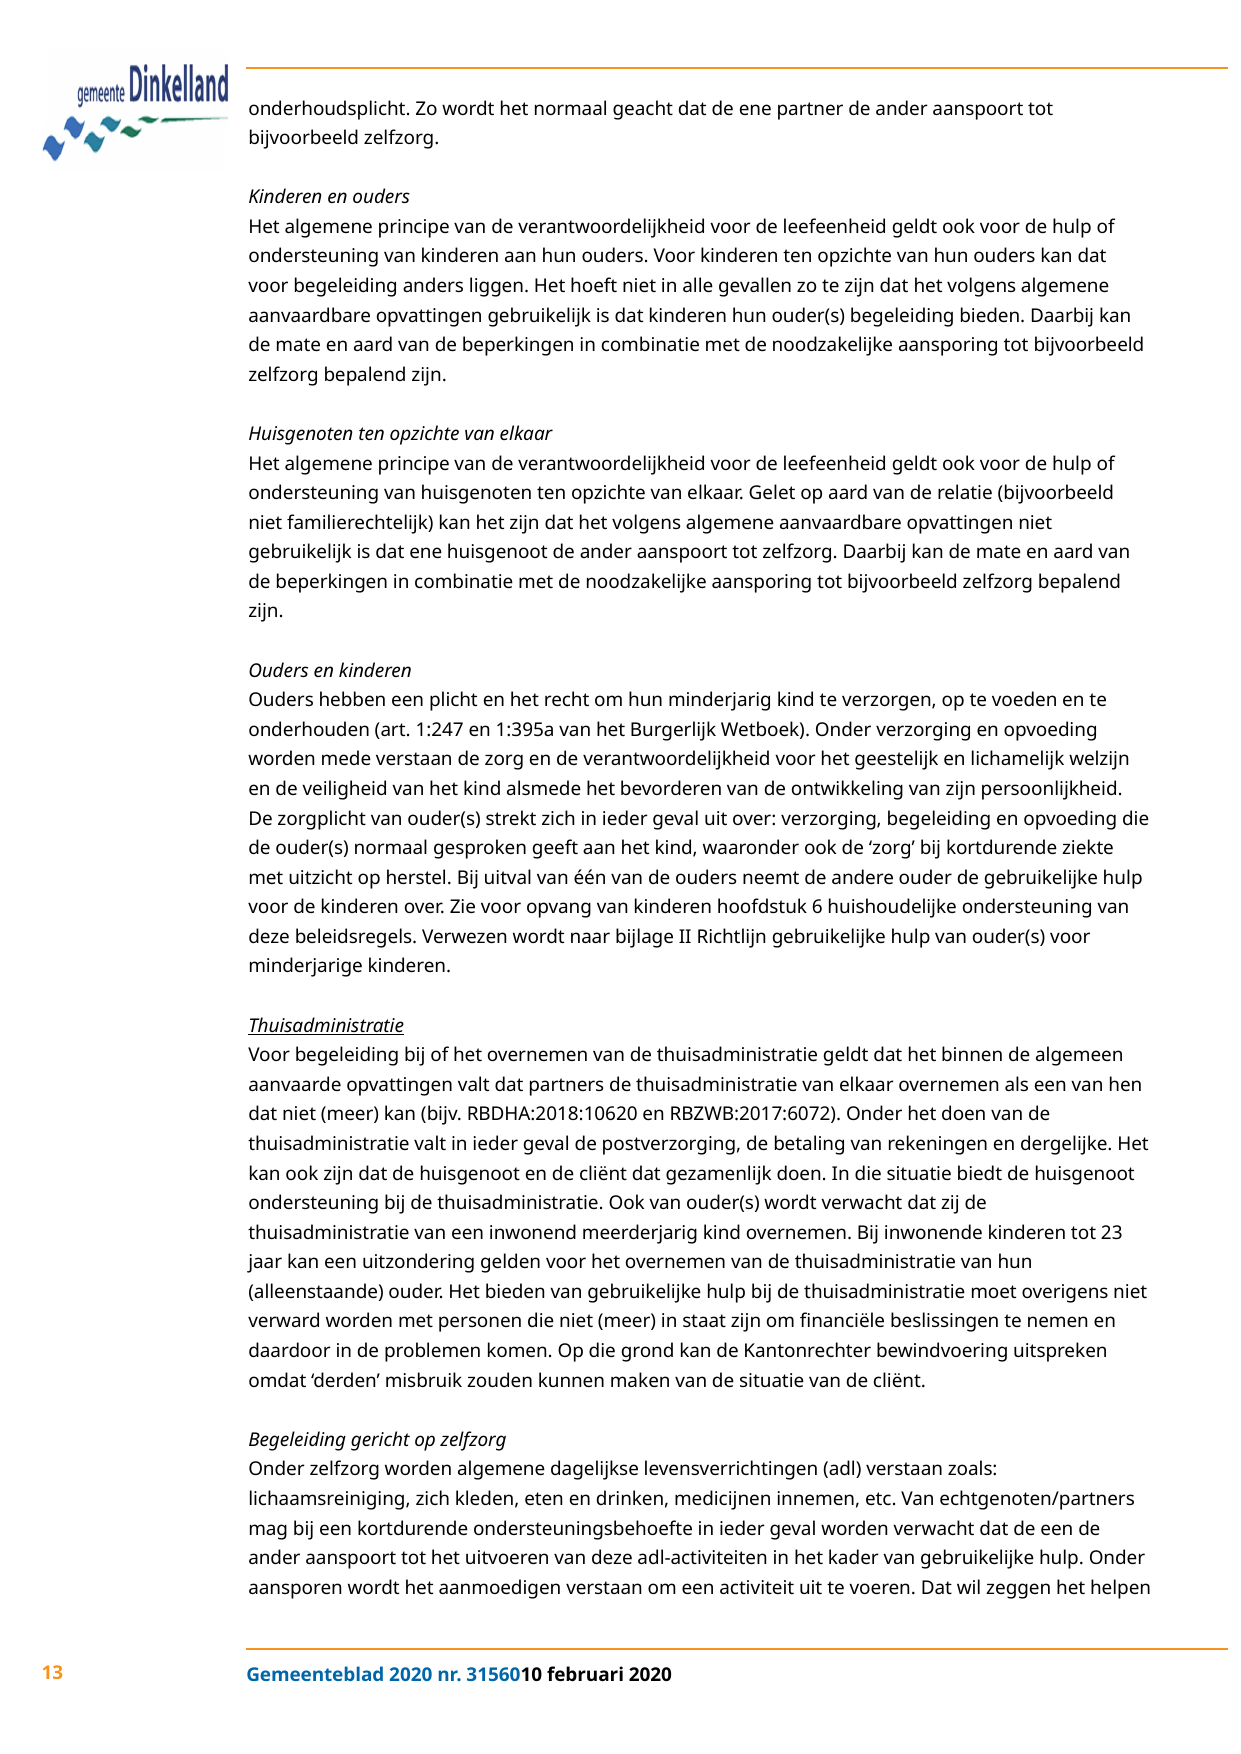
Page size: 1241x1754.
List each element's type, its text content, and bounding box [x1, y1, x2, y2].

picture [41, 47, 231, 172]
text Onder zelfzorg worden algemene dagelijkse levensverrichtingen (adl) verstaan zoals: lichaamsreiniging, zich kleden, eten en drinken, medicijnen innemen, etc. Van echtgenoten/partners mag bij een kortdurende ondersteuningsbehoefte in ieder geval worden verwacht dat de een de ander aanspoort tot het uitvoeren van deze adl-activiteiten in het kader van gebruikelijke hulp. Onder aansporen wordt het aanmoedigen verstaan om een activiteit uit te voeren. Dat wil zeggen het helpen [248, 1456, 1152, 1600]
text Thuisadministratie [248, 1012, 1152, 1038]
text Huisgenoten ten opzichte van elkaar [248, 420, 1152, 446]
text Het algemene principe van de verantwoordelijkheid voor de leefeenheid geldt ook voor de hulp of ondersteuning van huisgenoten ten opzichte van elkaar. Gelet op aard van de relatie (bijvoorbeeld niet familierechtelijk) kan het zijn dat het volgens algemene aanvaardbare opvattingen niet gebruikelijk is dat ene huisgenoot de ander aanspoort tot zelfzorg. Daarbij kan de mate en aard van de beperkingen in combinatie met de noodzakelijke aansporing tot bijvoorbeeld zelfzorg bepalend zijn. [248, 450, 1152, 623]
text Kinderen en ouders [248, 183, 1152, 209]
text Ouders en kinderen [248, 657, 1152, 683]
text Begeleiding gericht op zelfzorg [248, 1426, 1152, 1452]
text Het algemene principe van de verantwoordelijkheid voor de leefeenheid geldt ook voor de hulp of ondersteuning van kinderen aan hun ouders. Voor kinderen ten opzichte van hun ouders kan dat voor begeleiding anders liggen. Het hoeft niet in alle gevallen zo te zijn dat het volgens algemene aanvaardbare opvattingen gebruikelijk is dat kinderen hun ouder(s) begeleiding bieden. Daarbij kan de mate en aard van de beperkingen in combinatie met de noodzakelijke aansporing tot bijvoorbeeld zelfzorg bepalend zijn. [248, 213, 1152, 387]
text Ouders hebben een plicht en het recht om hun minderjarig kind te verzorgen, op te voeden en te onderhouden (art. 1:247 en 1:395a van het Burgerlijk Wetboek). Onder verzorging en opvoeding worden mede verstaan de zorg en de verantwoordelijkheid voor het geestelijk en lichamelijk welzijn en de veiligheid van het kind alsmede het bevorderen van de ontwikkeling van zijn persoonlijkheid. De zorgplicht van ouder(s) strekt zich in ieder geval uit over: verzorging, begeleiding en opvoeding die de ouder(s) normaal gesproken geeft aan het kind, waaronder ook de ‘zorg’ bij kortdurende ziekte met uitzicht op herstel. Bij uitval van één van de ouders neemt de andere ouder de gebruikelijke hulp voor de kinderen over. Zie voor opvang van kinderen hoofdstuk 6 huishoudelijke ondersteuning van deze beleidsregels. Verwezen wordt naar bijlage II Richtlijn gebruikelijke hulp van ouder(s) voor minderjarige kinderen. [248, 686, 1152, 978]
text Voor begeleiding bij of het overnemen van de thuisadministratie geldt dat het binnen de algemeen aanvaarde opvattingen valt dat partners de thuisadministratie van elkaar overnemen als een van hen dat niet (meer) kan (bijv. RBDHA:2018:10620 en RBZWB:2017:6072). Onder het doen van de thuisadministratie valt in ieder geval de postverzorging, de betaling van rekeningen en dergelijke. Het kan ook zijn dat de huisgenoot en de cliënt dat gezamenlijk doen. In die situatie biedt de huisgenoot ondersteuning bij de thuisadministratie. Ook van ouder(s) wordt verwacht dat zij de thuisadministratie van een inwonend meerderjarig kind overnemen. Bij inwonende kinderen tot 23 jaar kan een uitzondering gelden voor het overnemen van de thuisadministratie van hun (alleenstaande) ouder. Het bieden van gebruikelijke hulp bij de thuisadministratie moet overigens niet verward worden met personen die niet (meer) in staat zijn om financiële beslissingen te nemen en daardoor in de problemen komen. Op die grond kan de Kantonrechter bewindvoering uitspreken omdat ‘derden’ misbruik zouden kunnen maken van de situatie van de cliënt. [248, 1041, 1152, 1393]
text onderhoudsplicht. Zo wordt het normaal geacht dat de ene partner de ander aanspoort tot bijvoorbeeld zelfzorg. [248, 95, 1152, 150]
